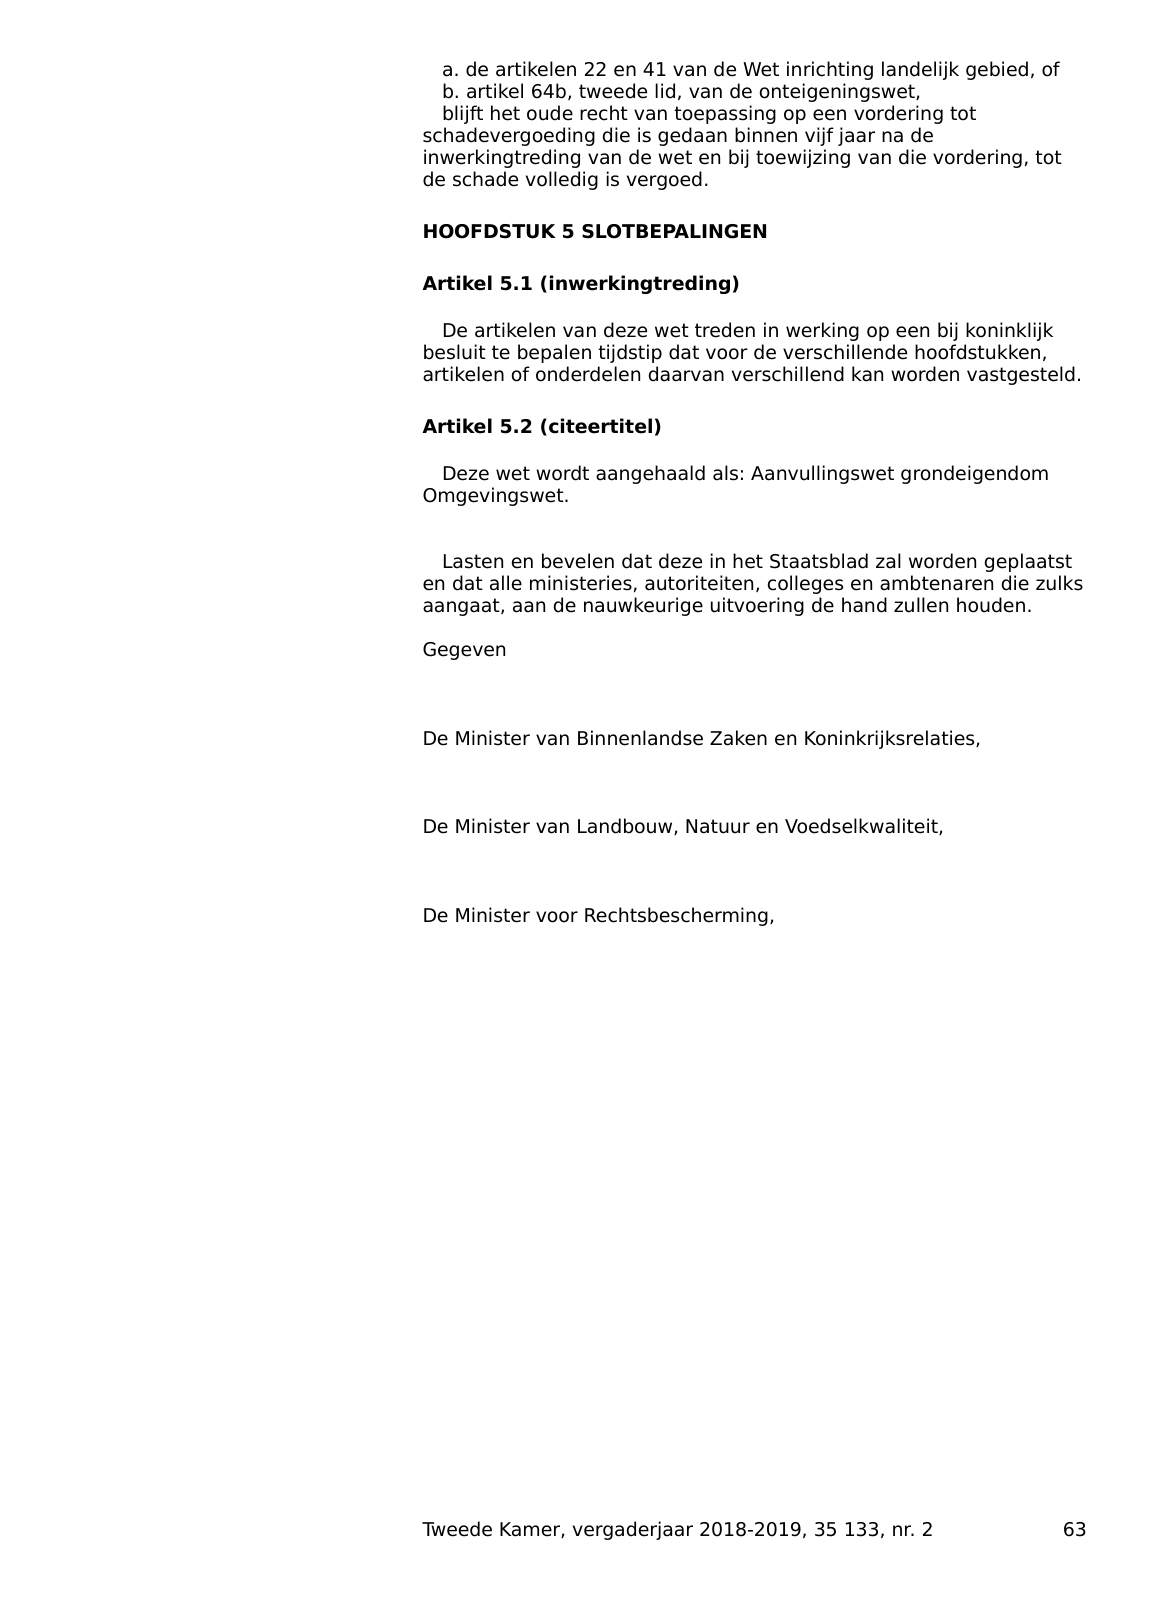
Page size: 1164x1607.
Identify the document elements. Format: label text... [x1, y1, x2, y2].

text a. de artikelen 22 en 41 van de Wet inrichting landelijk gebied, of [422, 59, 1087, 81]
text De Minister van Landbouw, Natuur en Voedselkwaliteit, [422, 816, 1087, 838]
text Deze wet wordt aangehaald als: Aanvullingswet grondeigendom Omgevingswet. [422, 463, 1087, 507]
text Gegeven [422, 639, 1087, 661]
text De artikelen van deze wet treden in werking op een bij koninklijk besluit te bepalen tijdstip dat voor de verschillende hoofdstukken, artikelen of onderdelen daarvan verschillend kan worden vastgesteld. [422, 320, 1087, 386]
text Lasten en bevelen dat deze in het Staatsblad zal worden geplaatst en dat alle ministeries, autoriteiten, colleges en ambtenaren die zulks aangaat, aan de nauwkeurige uitvoering de hand zullen houden. [422, 551, 1087, 617]
subtitle Artikel 5.2 (citeertitel) [422, 416, 1087, 438]
text De Minister van Binnenlandse Zaken en Koninkrijksrelaties, [422, 728, 1087, 750]
subtitle HOOFDSTUK 5 SLOTBEPALINGEN [422, 221, 1087, 243]
text blijft het oude recht van toepassing op een vordering tot schadevergoeding die is gedaan binnen vijf jaar na de inwerkingtreding van de wet en bij toewijzing van die vordering, tot de schade volledig is vergoed. [422, 103, 1087, 191]
text De Minister voor Rechtsbescherming, [422, 905, 1087, 927]
text b. artikel 64b, tweede lid, van de onteigeningswet, [422, 81, 1087, 103]
subtitle Artikel 5.1 (inwerkingtreding) [422, 273, 1087, 295]
